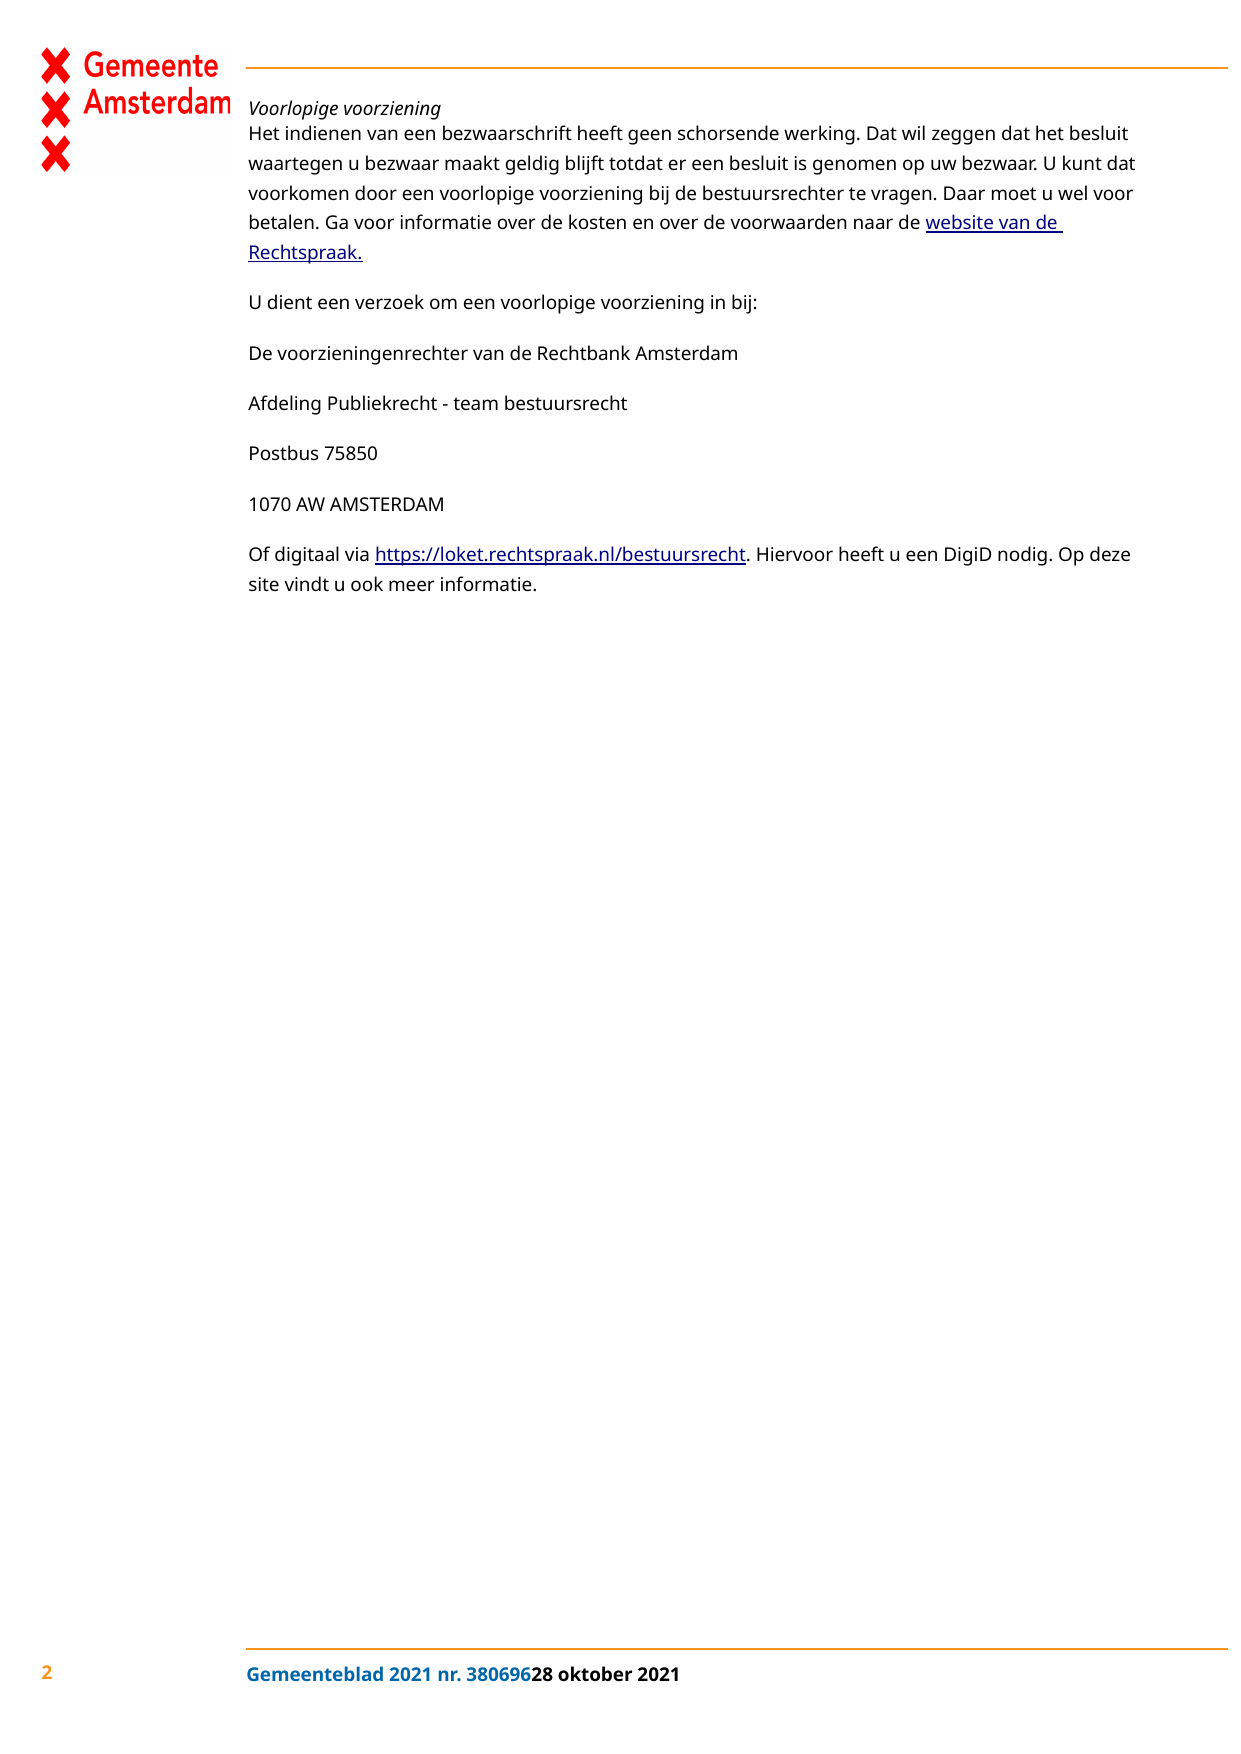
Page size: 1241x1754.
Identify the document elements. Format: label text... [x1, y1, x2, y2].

text U dient een verzoek om een voorlopige voorziening in bij: [248, 289, 1152, 315]
text Voorlopige voorziening [248, 95, 1152, 121]
text 1070 AW AMSTERDAM [248, 491, 1152, 517]
text Postbus 75850 [248, 441, 1152, 466]
text Of digitaal via https://loket.rechtspraak.nl/bestuursrecht. Hiervoor heeft u een DigiD nodig. Op deze site vindt u ook meer informatie. [248, 541, 1152, 597]
picture [41, 47, 231, 172]
text De voorzieningenrechter van de Rechtbank Amsterdam [248, 340, 1152, 365]
text Het indienen van een bezwaarschrift heeft geen schorsende werking. Dat wil zeggen dat het besluit waartegen u bezwaar maakt geldig blijft totdat er een besluit is genomen op uw bezwaar. U kunt dat voorkomen door een voorlopige voorziening bij de bestuursrechter te vragen. Daar moet u wel voor betalen. Ga voor informatie over de kosten en over de voorwaarden naar de website van de Rechtspraak. [248, 121, 1152, 264]
text Afdeling Publiekrecht - team bestuursrecht [248, 390, 1152, 416]
